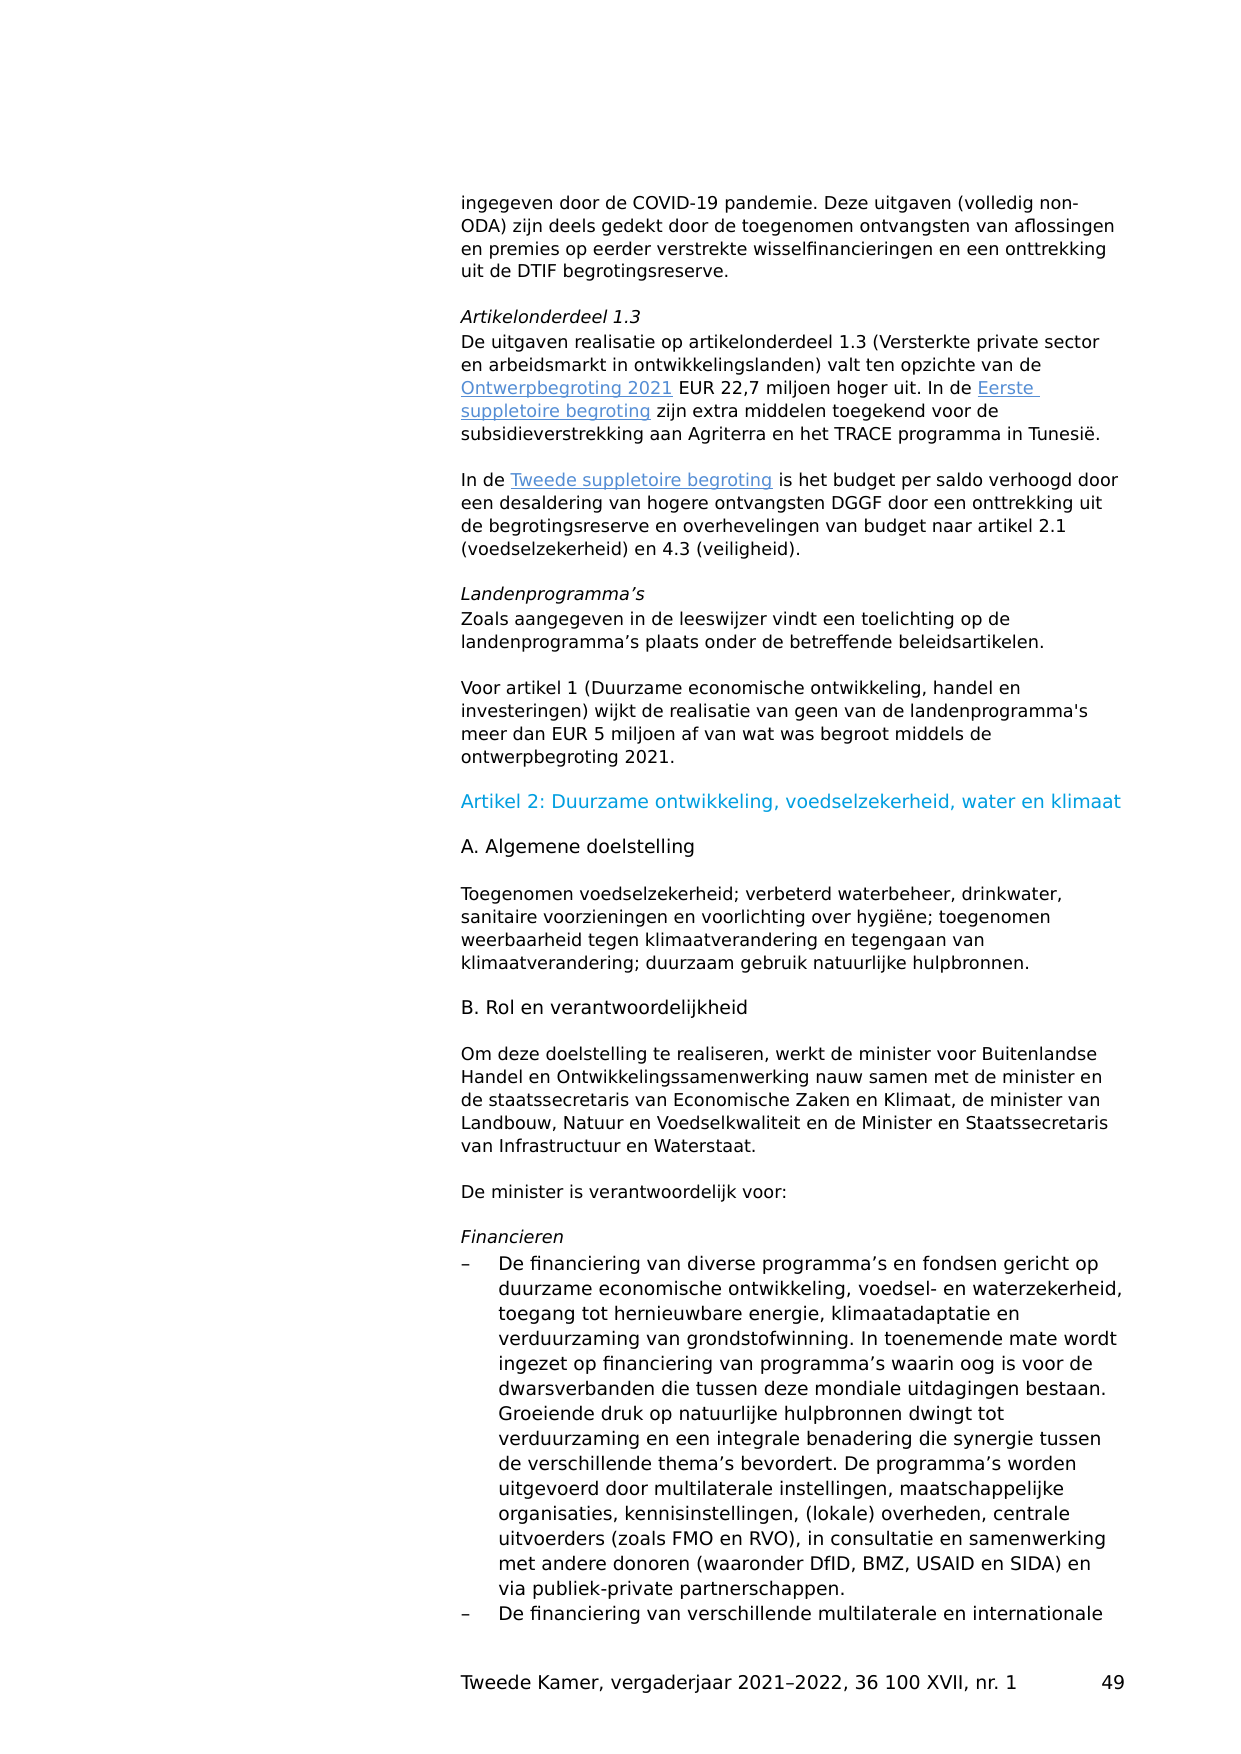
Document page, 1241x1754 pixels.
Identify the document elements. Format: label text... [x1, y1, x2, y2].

text ingegeven door de COVID-19 pandemie. Deze uitgaven (volledig non-ODA) zijn deels gedekt door de toegenomen ontvangsten van aflossingen en premies op eerder verstrekte wisselfinancieringen en een onttrekking uit de DTIF begrotingsreserve. [461, 191, 1125, 282]
text Artikelonderdeel 1.3 [461, 305, 1125, 328]
title A. Algemene doelstelling [461, 836, 1125, 858]
text Zoals aangegeven in de leeswijzer vindt een toelichting op de landenprogramma’s plaats onder de betreffende beleidsartikelen. [461, 607, 1125, 653]
list De financiering van diverse programma’s en fondsen gericht op duurzame economische ontwikkeling, voedsel- en waterzekerheid, toegang tot hernieuwbare energie, klimaatadaptatie en verduurzaming van grondstofwinning. In toenemende mate wordt ingezet op financiering van programma’s waarin oog is voor de dwarsverbanden die tussen deze mondiale uitdagingen bestaan. Groeiende druk op natuurlijke hulpbronnen dwingt tot verduurzaming en een integrale benadering die synergie tussen de verschillende thema’s bevordert. De programma’s worden uitgevoerd door multilaterale instellingen, maatschappelijke organisaties, kennisinstellingen, (lokale) overheden, centrale uitvoerders (zoals FMO en RVO), in consultatie en samenwerking met andere donoren (waaronder DfID, BMZ, USAID en SIDA) en via publiek-private partnerschappen. [461, 1251, 1125, 1601]
text Voor artikel 1 (Duurzame economische ontwikkeling, handel en investeringen) wijkt de realisatie van geen van de landenprogramma's meer dan EUR 5 miljoen af van wat was begroot middels de ontwerpbegroting 2021. [461, 676, 1125, 768]
list De financiering van verschillende multilaterale en internationale [461, 1601, 1125, 1626]
text Landenprogramma’s [461, 582, 1125, 605]
text Om deze doelstelling te realiseren, werkt de minister voor Buitenlandse Handel en Ontwikkelingssamenwerking nauw samen met de minister en de staatssecretaris van Economische Zaken en Klimaat, de minister van Landbouw, Natuur en Voedselkwaliteit en de Minister en Staatssecretaris van Infrastructuur en Waterstaat. [461, 1042, 1125, 1157]
text In de Tweede suppletoire begroting is het budget per saldo verhoogd door een desaldering van hogere ontvangsten DGGF door een onttrekking uit de begrotingsreserve en overhevelingen van budget naar artikel 2.1 (voedselzekerheid) en 4.3 (veiligheid). [461, 468, 1125, 559]
text Toegenomen voedselzekerheid; verbeterd waterbeheer, drinkwater, sanitaire voorzieningen en voorlichting over hygiëne; toegenomen weerbaarheid tegen klimaatverandering en tegengaan van klimaatverandering; duurzaam gebruik natuurlijke hulpbronnen. [461, 882, 1125, 974]
title Artikel 2: Duurzame ontwikkeling, voedselzekerheid, water en klimaat [461, 791, 1125, 813]
title B. Rol en verantwoordelijkheid [461, 997, 1125, 1018]
text Financieren [461, 1226, 1125, 1248]
text De minister is verantwoordelijk voor: [461, 1180, 1125, 1203]
text De uitgaven realisatie op artikelonderdeel 1.3 (Versterkte private sector en arbeidsmarkt in ontwikkelingslanden) valt ten opzichte van de Ontwerpbegroting 2021 EUR 22,7 miljoen hoger uit. In de Eerste suppletoire begroting zijn extra middelen toegekend voor de subsidieverstrekking aan Agriterra en het TRACE programma in Tunesië. [461, 330, 1125, 445]
